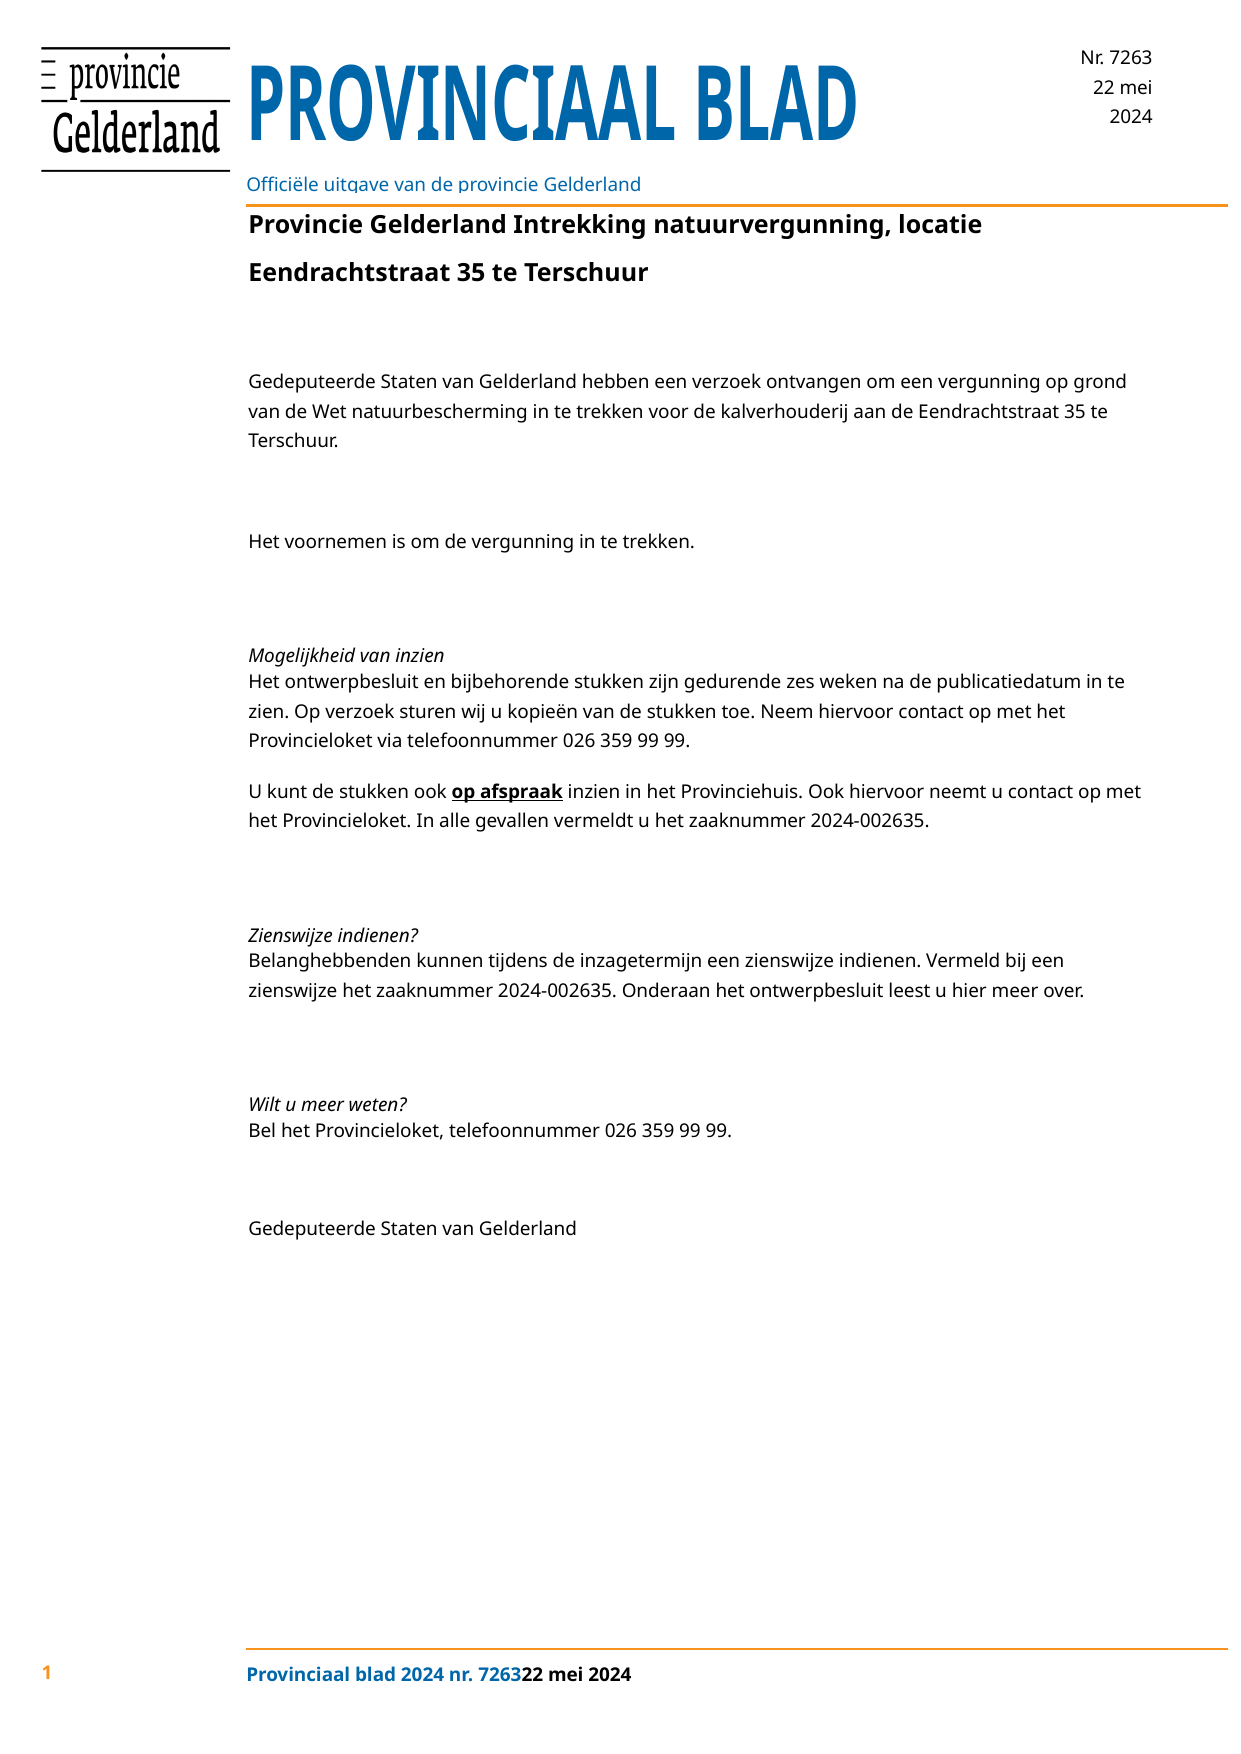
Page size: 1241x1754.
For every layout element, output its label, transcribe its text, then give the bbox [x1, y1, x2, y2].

text Gedeputeerde Staten van Gelderland [248, 1216, 1152, 1241]
text Belanghebbenden kunnen tijdens de inzagetermijn een zienswijze indienen. Vermeld bij een zienswijze het zaaknummer 2024-002635. Onderaan het ontwerpbesluit leest u hier meer over. [248, 948, 1152, 1003]
text Het voornemen is om de vergunning in te trekken. [248, 528, 1152, 554]
text Zienswijze indienen? [248, 922, 1152, 948]
picture [41, 47, 231, 172]
text Mogelijkheid van inzien [248, 643, 1152, 668]
text Bel het Provincieloket, telefoonnummer 026 359 99 99. [248, 1117, 1152, 1143]
text Het ontwerpbesluit en bijbehorende stukken zijn gedurende zes weken na de publicatiedatum in te zien. Op verzoek sturen wij u kopieën van de stukken toe. Neem hiervoor contact op met het Provincieloket via telefoonnummer 026 359 99 99. [248, 668, 1152, 753]
text Gedeputeerde Staten van Gelderland hebben een verzoek ontvangen om een vergunning op grond van de Wet natuurbescherming in te trekken voor de kalverhouderij aan de Eendrachtstraat 35 te Terschuur. [248, 368, 1152, 453]
text Wilt u meer weten? [248, 1092, 1152, 1117]
text U kunt de stukken ook op afspraak inzien in het Provinciehuis. Ook hiervoor neemt u contact op met het Provincieloket. In alle gevallen vermeldt u het zaaknummer 2024-002635. [248, 778, 1152, 833]
text Provincie Gelderland Intrekking natuurvergunning, locatie Eendrachtstraat 35 te Terschuur [248, 207, 1152, 288]
